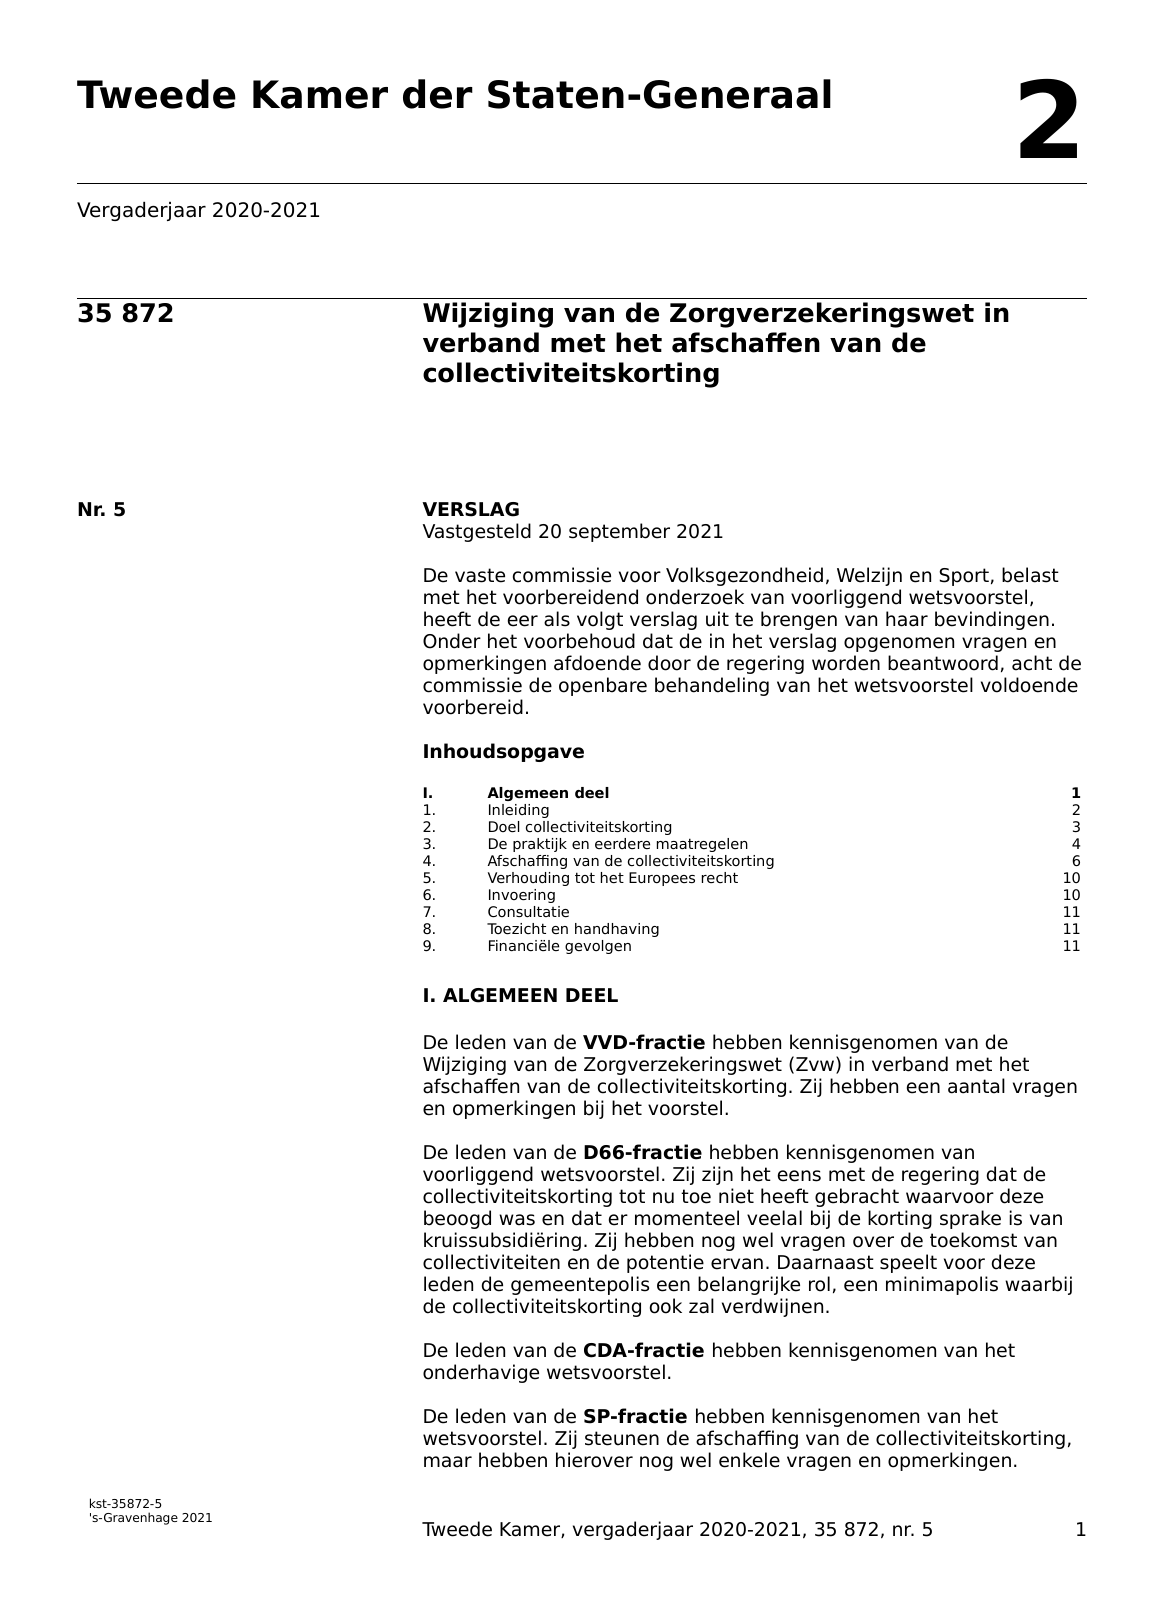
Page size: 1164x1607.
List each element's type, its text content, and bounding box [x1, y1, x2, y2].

table_cell 8. [422, 921, 481, 938]
table_cell 9. [422, 938, 481, 955]
table_header I. [422, 785, 481, 802]
table_header Tweede Kamer der Staten-Generaal [77, 59, 886, 183]
table_cell Verhouding tot het Europees recht [481, 870, 1013, 887]
table_cell 11 [1013, 921, 1087, 938]
table_cell Doel collectiviteitskorting [481, 819, 1013, 836]
subtitle 35 872 Wijziging van de Zorgverzekeringswet in verband met het afschaffen van de collectiviteitskorting [77, 299, 1087, 388]
subtitle Nr. 5 VERSLAG [77, 499, 1087, 521]
table_cell 6. [422, 887, 481, 904]
table_cell De praktijk en eerdere maatregelen [481, 836, 1013, 853]
table_cell Invoering [481, 887, 1013, 904]
table_cell Afschaffing van de collectiviteitskorting [481, 853, 1013, 870]
table_header 1 [1013, 785, 1087, 802]
subtitle Inhoudsopgave [422, 741, 1087, 763]
table_cell 2 [1013, 802, 1087, 819]
table_cell 10 [1013, 870, 1087, 887]
table_cell Consultatie [481, 904, 1013, 921]
table_header Algemeen deel [481, 785, 1013, 802]
table_cell 3 [1013, 819, 1087, 836]
text kst-35872-5 [88, 1497, 323, 1511]
table_cell 11 [1013, 938, 1087, 955]
table_cell 11 [1013, 904, 1087, 921]
subtitle I. ALGEMEEN DEEL [422, 985, 1087, 1007]
table_cell 10 [1013, 887, 1087, 904]
table_cell 7. [422, 904, 481, 921]
table_cell 4 [1013, 836, 1087, 853]
table_cell 6 [1013, 853, 1087, 870]
table_cell Financiële gevolgen [481, 938, 1013, 955]
table_cell Toezicht en handhaving [481, 921, 1013, 938]
table_cell 4. [422, 853, 481, 870]
text 's-Gravenhage 2021 [88, 1511, 323, 1525]
text De leden van de VVD-fractie hebben kennisgenomen van de Wijziging van de Zorgverzekeringswet (Zvw) in verband met het afschaffen van de collectiviteitskorting. Zij hebben een aantal vragen en opmerkingen bij het voorstel. [422, 1032, 1087, 1120]
table_cell 3. [422, 836, 481, 853]
text De leden van de SP-fractie hebben kennisgenomen van het wetsvoorstel. Zij steunen de afschaffing van de collectiviteitskorting, maar hebben hierover nog wel enkele vragen en opmerkingen. [422, 1406, 1087, 1472]
text Vastgesteld 20 september 2021 [422, 521, 1087, 543]
text De leden van de D66-fractie hebben kennisgenomen van voorliggend wetsvoorstel. Zij zijn het eens met de regering dat de collectiviteitskorting tot nu toe niet heeft gebracht waarvoor deze beoogd was en dat er momenteel veelal bij de korting sprake is van kruissubsidiëring. Zij hebben nog wel vragen over de toekomst van collectiviteiten en de potentie ervan. Daarnaast speelt voor deze leden de gemeentepolis een belangrijke rol, een minimapolis waarbij de collectiviteitskorting ook zal verdwijnen. [422, 1142, 1087, 1318]
table_cell Vergaderjaar 2020-2021 [77, 184, 1087, 298]
text De vaste commissie voor Volksgezondheid, Welzijn en Sport, belast met het voorbereidend onderzoek van voorliggend wetsvoorstel, heeft de eer als volgt verslag uit te brengen van haar bevindingen. Onder het voorbehoud dat de in het verslag opgenomen vragen en opmerkingen afdoende door de regering worden beantwoord, acht de commissie de openbare behandeling van het wetsvoorstel voldoende voorbereid. [422, 565, 1087, 719]
text De leden van de CDA-fractie hebben kennisgenomen van het onderhavige wetsvoorstel. [422, 1340, 1087, 1384]
table_cell 2. [422, 819, 481, 836]
table_cell Inleiding [481, 802, 1013, 819]
table_cell 5. [422, 870, 481, 887]
table_header 2 [886, 59, 1087, 183]
table_cell 1. [422, 802, 481, 819]
